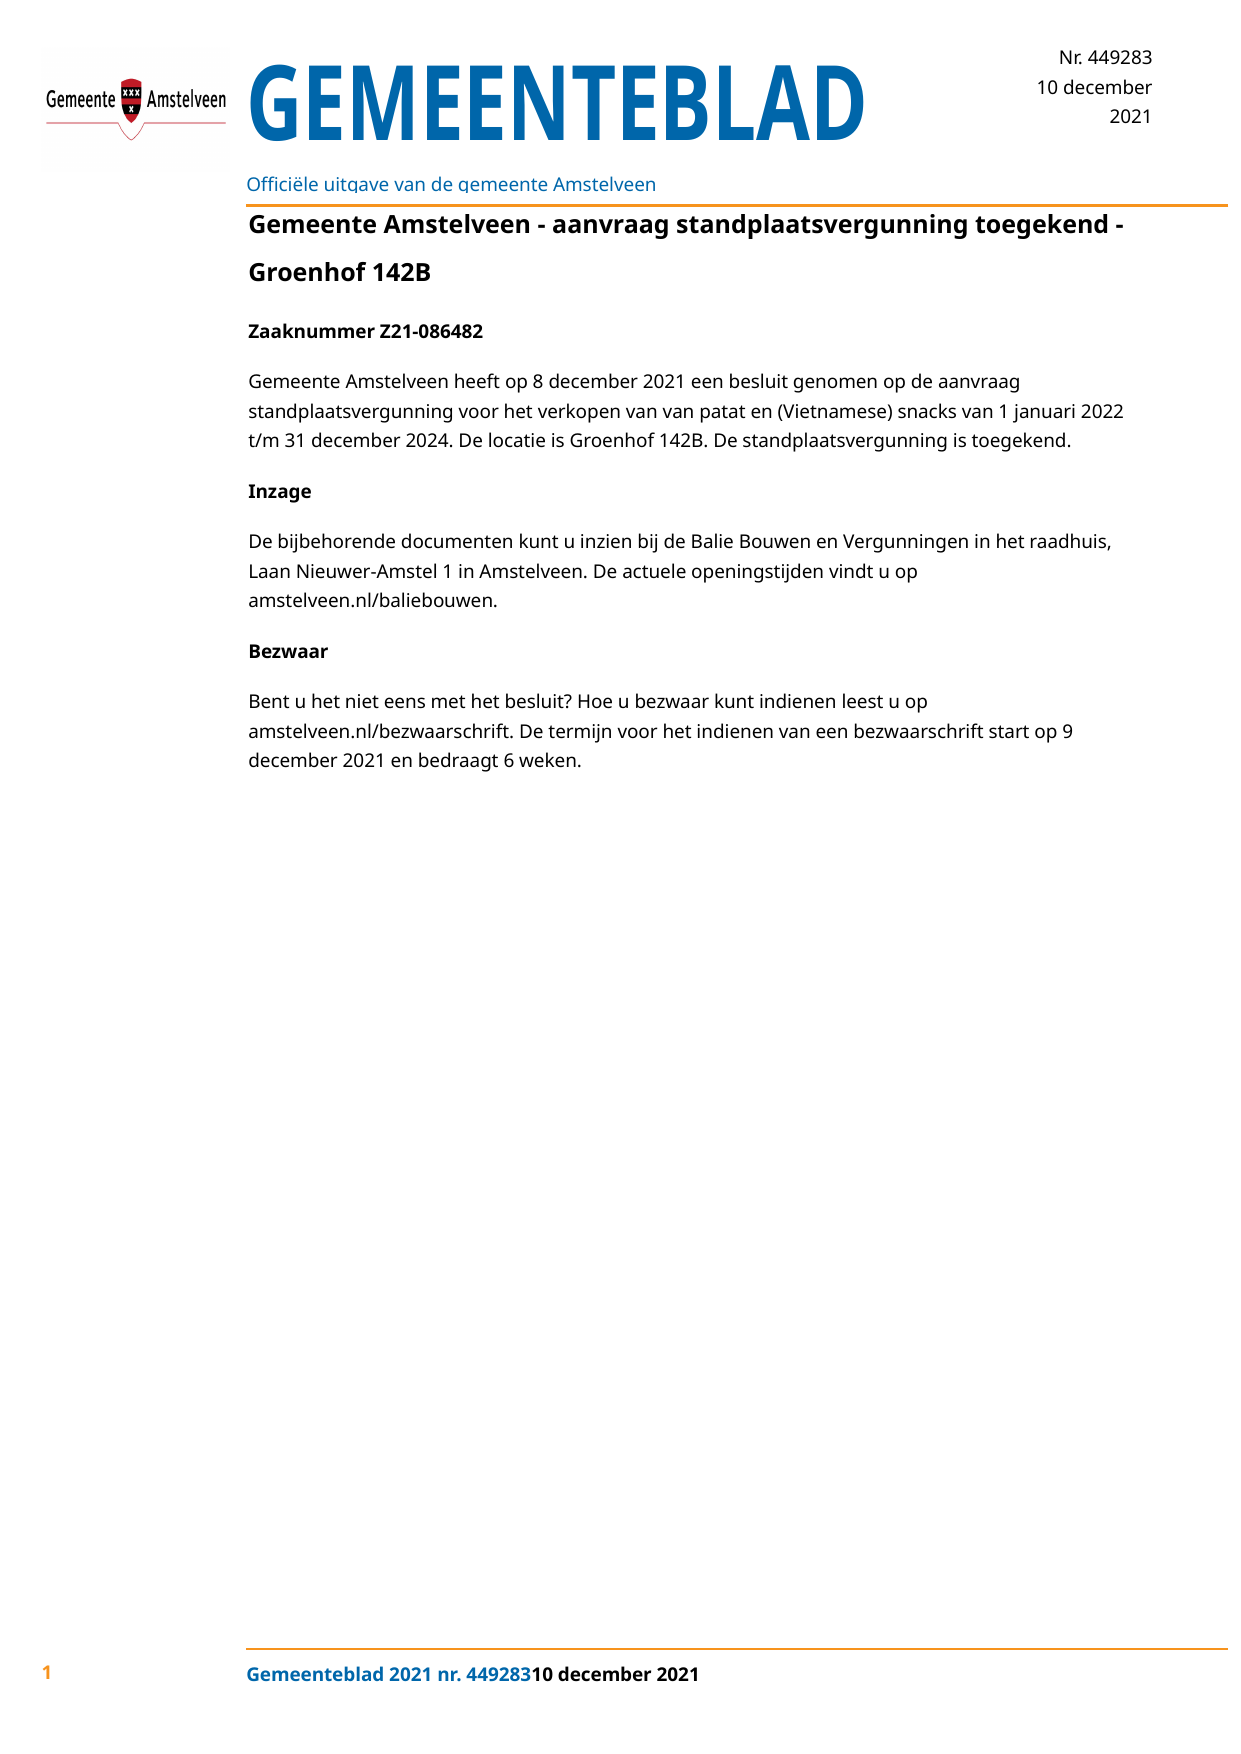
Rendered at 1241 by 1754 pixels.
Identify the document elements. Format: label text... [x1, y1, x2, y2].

text Inzage [248, 478, 1152, 504]
text Bezwaar [248, 638, 1152, 664]
text Zaaknummer Z21-086482 [248, 318, 1152, 344]
picture [41, 47, 231, 172]
text Bent u het niet eens met het besluit? Hoe u bezwaar kunt indienen leest u op amstelveen.nl/bezwaarschrift. De termijn voor het indienen van een bezwaarschrift start op 9 december 2021 en bedraagt 6 weken. [248, 688, 1152, 773]
text Gemeente Amstelveen - aanvraag standplaatsvergunning toegekend - Groenhof 142B [248, 207, 1152, 288]
text Gemeente Amstelveen heeft op 8 december 2021 een besluit genomen op de aanvraag standplaatsvergunning voor het verkopen van van patat en (Vietnamese) snacks van 1 januari 2022 t/m 31 december 2024. De locatie is Groenhof 142B. De standplaatsvergunning is toegekend. [248, 368, 1152, 453]
text De bijbehorende documenten kunt u inzien bij de Balie Bouwen en Vergunningen in het raadhuis, Laan Nieuwer-Amstel 1 in Amstelveen. De actuele openingstijden vindt u op amstelveen.nl/baliebouwen. [248, 528, 1152, 613]
